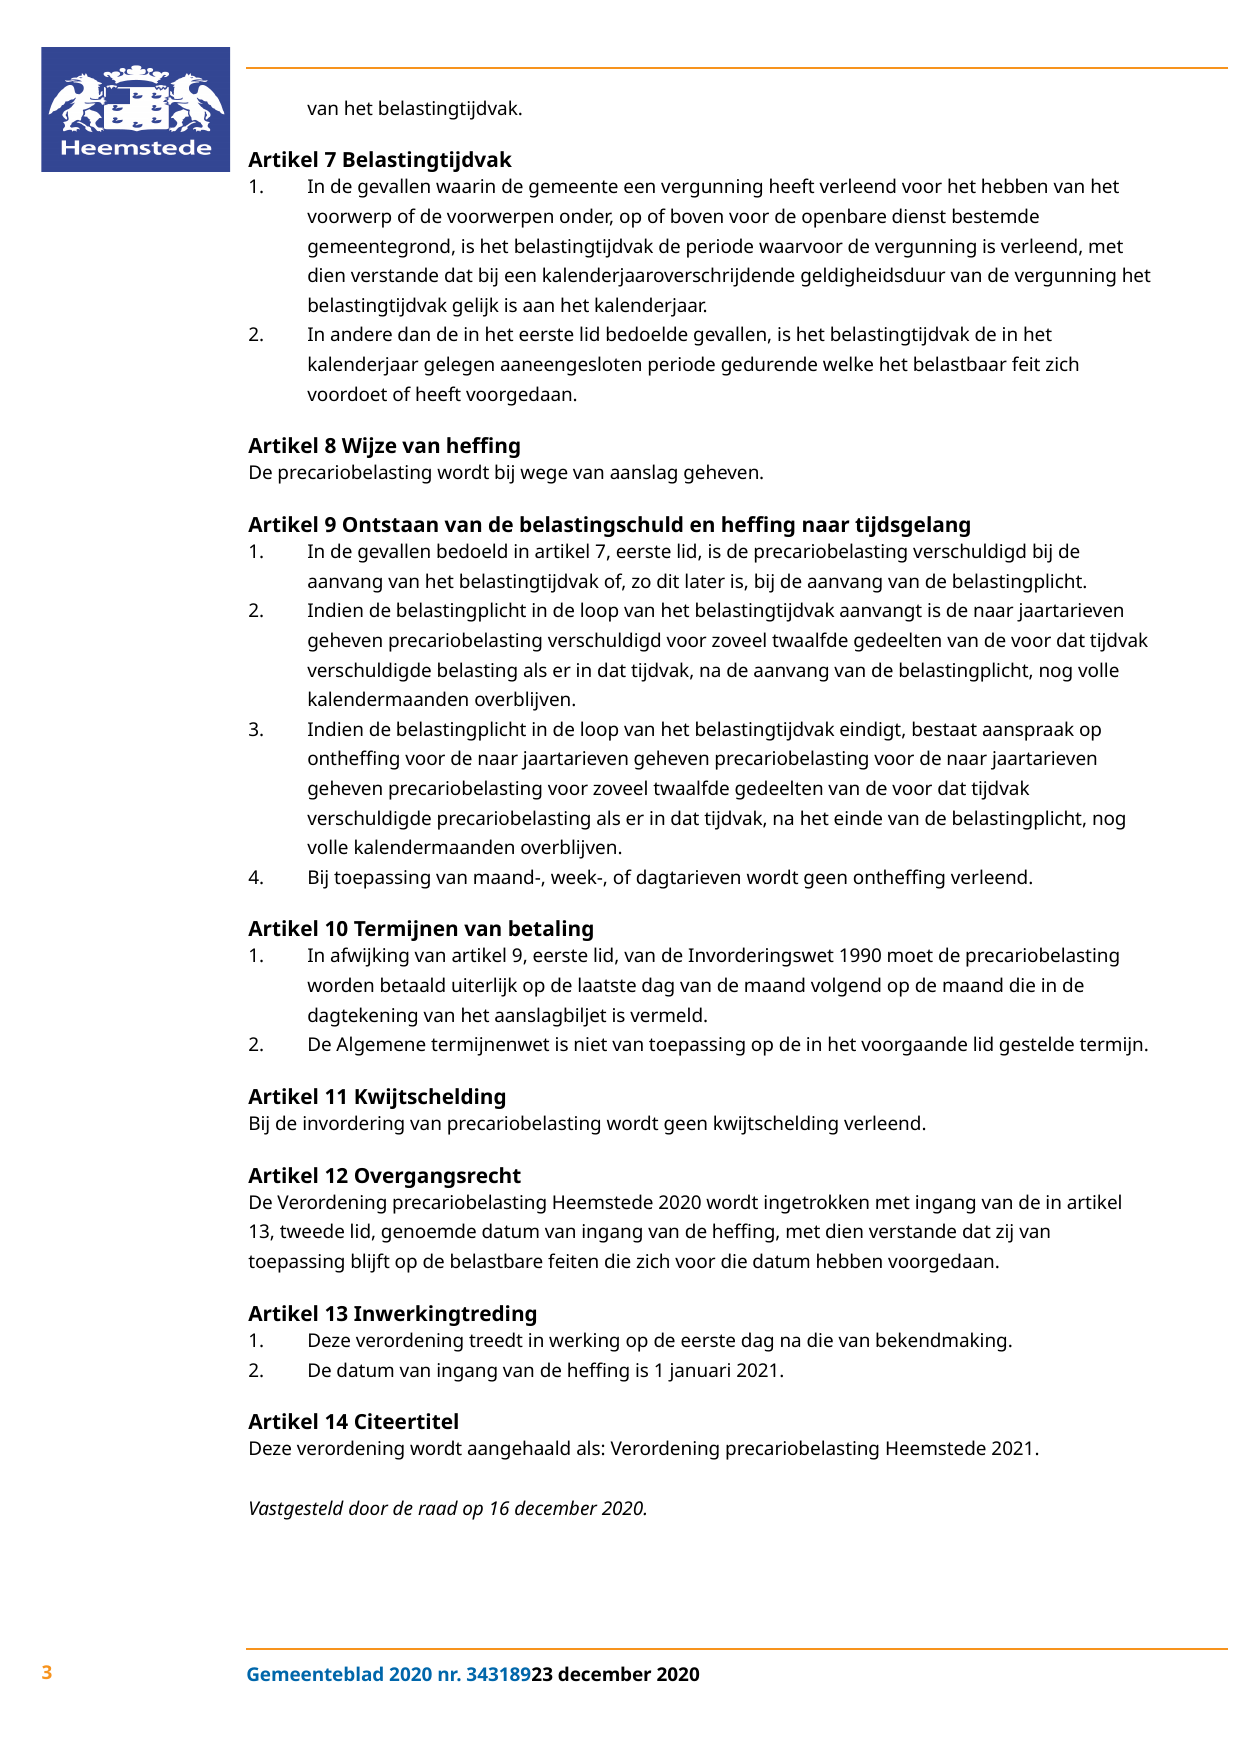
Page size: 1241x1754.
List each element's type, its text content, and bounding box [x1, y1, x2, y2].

list Indien de belastingplicht in de loop van het belastingtijdvak eindigt, bestaat aanspraak op ontheffing voor de naar jaartarieven geheven precariobelasting voor de naar jaartarieven geheven precariobelasting voor zoveel twaalfde gedeelten van de voor dat tijdvak verschuldigde precariobelasting als er in dat tijdvak, na het einde van de belastingplicht, nog volle kalendermaanden overblijven. [248, 716, 1152, 860]
text Artikel 8 Wijze van heffing [248, 431, 1152, 459]
list In de gevallen waarin de gemeente een vergunning heeft verleend voor het hebben van het voorwerp of de voorwerpen onder, op of boven voor de openbare dienst bestemde gemeentegrond, is het belastingtijdvak de periode waarvoor de vergunning is verleend, met dien verstande dat bij een kalenderjaaroverschrijdende geldigheidsduur van de vergunning het belastingtijdvak gelijk is aan het kalenderjaar. [248, 174, 1152, 318]
list In afwijking van artikel 9, eerste lid, van de Invorderingswet 1990 moet de precariobelasting worden betaald uiterlijk op de laatste dag van de maand volgend op de maand die in de dagtekening van het aanslagbiljet is vermeld. [248, 943, 1152, 1028]
list Indien de belastingplicht in de loop van het belastingtijdvak aanvangt is de naar jaartarieven geheven precariobelasting verschuldigd voor zoveel twaalfde gedeelten van de voor dat tijdvak verschuldigde belasting als er in dat tijdvak, na de aanvang van de belastingplicht, nog volle kalendermaanden overblijven. [248, 598, 1152, 712]
text Artikel 9 Ontstaan van de belastingschuld en heffing naar tijdsgelang [248, 510, 1152, 538]
text Vastgesteld door de raad op 16 december 2020. [248, 1495, 1152, 1521]
text Artikel 7 Belastingtijdvak [248, 145, 1152, 174]
list De Algemene termijnenwet is niet van toepassing op de in het voorgaande lid gestelde termijn. [248, 1031, 1152, 1057]
picture [41, 47, 231, 172]
text Deze verordening wordt aangehaald als: Verordening precariobelasting Heemstede 2021. [248, 1436, 1152, 1461]
list van het belastingtijdvak. [248, 95, 1152, 121]
text Artikel 14 Citeertitel [248, 1407, 1152, 1436]
text De Verordening precariobelasting Heemstede 2020 wordt ingetrokken met ingang van de in artikel 13, tweede lid, genoemde datum van ingang van de heffing, met dien verstande dat zij van toepassing blijft op de belastbare feiten die zich voor die datum hebben voorgedaan. [248, 1189, 1152, 1274]
text Artikel 12 Overgangsrecht [248, 1161, 1152, 1189]
text De precariobelasting wordt bij wege van aanslag geheven. [248, 459, 1152, 485]
list Bij toepassing van maand-, week-, of dagtarieven wordt geen ontheffing verleend. [248, 864, 1152, 889]
list In andere dan de in het eerste lid bedoelde gevallen, is het belastingtijdvak de in het kalenderjaar gelegen aaneengesloten periode gedurende welke het belastbaar feit zich voordoet of heeft voorgedaan. [248, 322, 1152, 406]
list In de gevallen bedoeld in artikel 7, eerste lid, is de precariobelasting verschuldigd bij de aanvang van het belastingtijdvak of, zo dit later is, bij de aanvang van de belastingplicht. [248, 538, 1152, 594]
text Artikel 10 Termijnen van betaling [248, 914, 1152, 943]
text Bij de invordering van precariobelasting wordt geen kwijtschelding verleend. [248, 1110, 1152, 1136]
list Deze verordening treedt in werking op de eerste dag na die van bekendmaking. [248, 1327, 1152, 1353]
text Artikel 11 Kwijtschelding [248, 1082, 1152, 1110]
text Artikel 13 Inwerkingtreding [248, 1299, 1152, 1327]
list De datum van ingang van de heffing is 1 januari 2021. [248, 1357, 1152, 1382]
